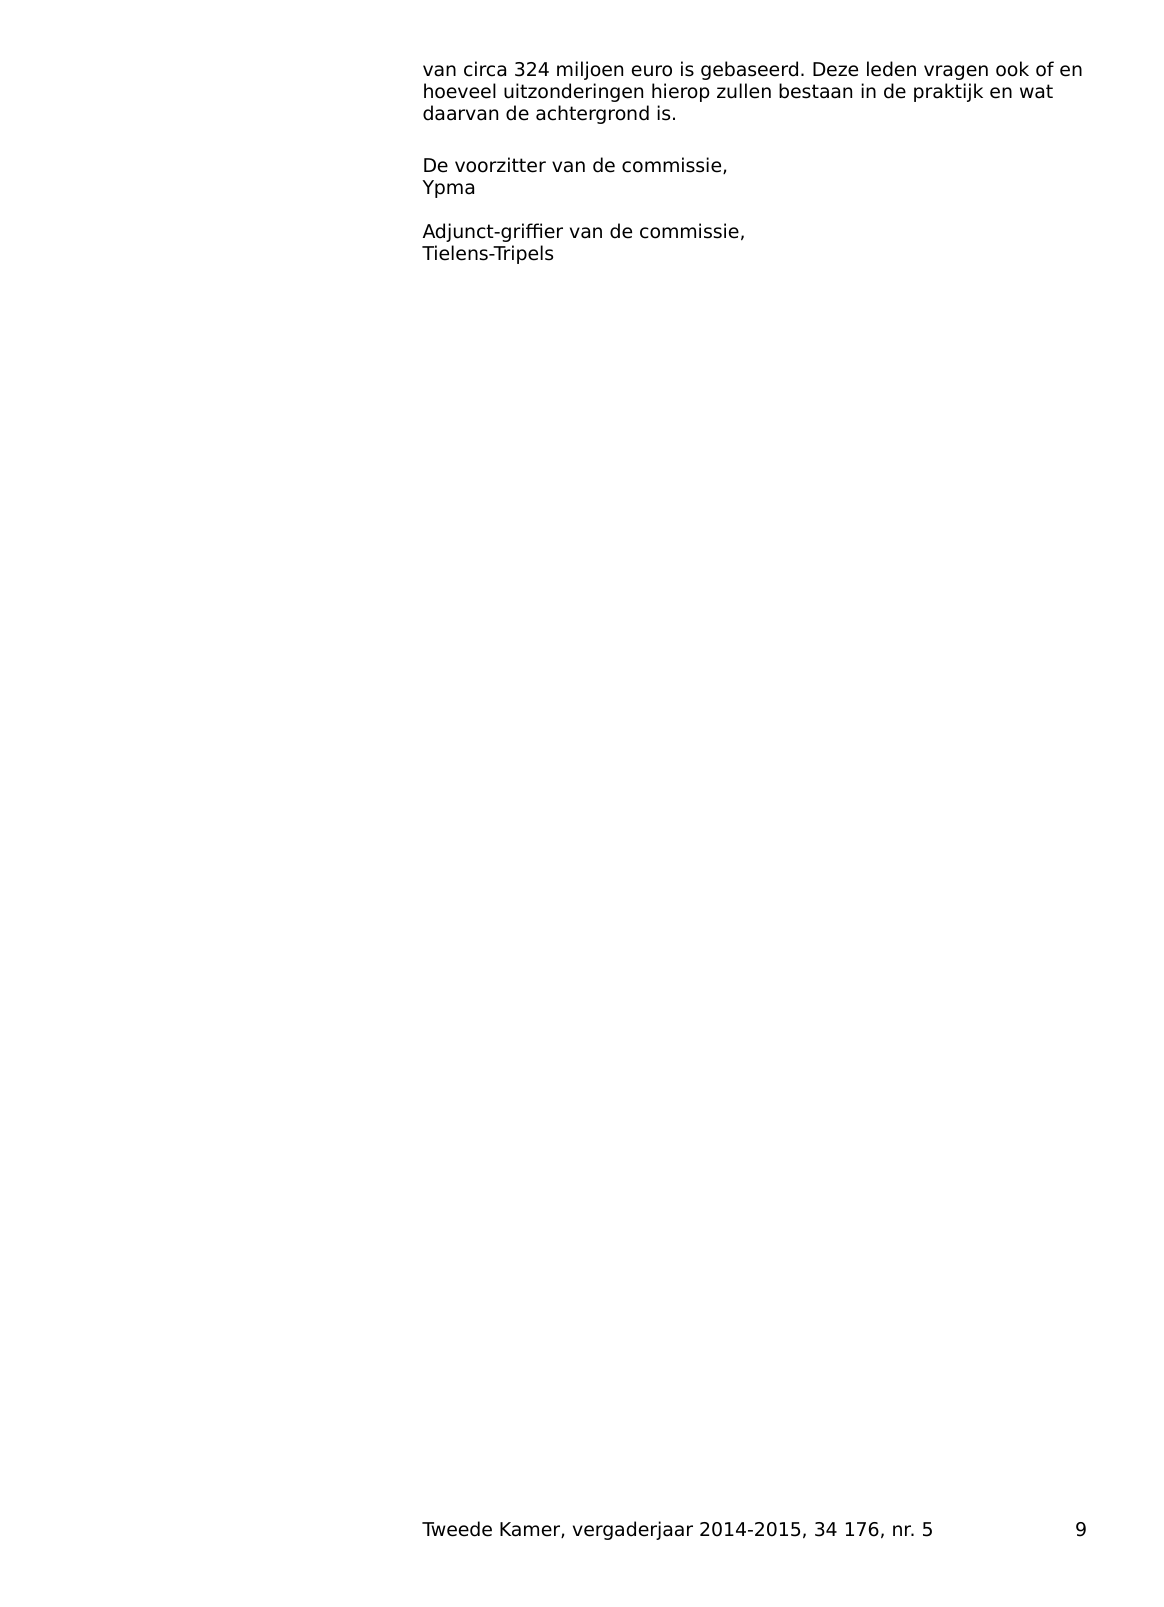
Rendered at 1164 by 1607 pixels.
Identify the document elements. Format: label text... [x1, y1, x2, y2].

text van circa 324 miljoen euro is gebaseerd. Deze leden vragen ook of en hoeveel uitzonderingen hierop zullen bestaan in de praktijk en wat daarvan de achtergrond is. [422, 59, 1087, 125]
text Adjunct-griffier van de commissie, Tielens-Tripels [422, 221, 1087, 265]
text De voorzitter van de commissie, Ypma [422, 155, 1087, 199]
